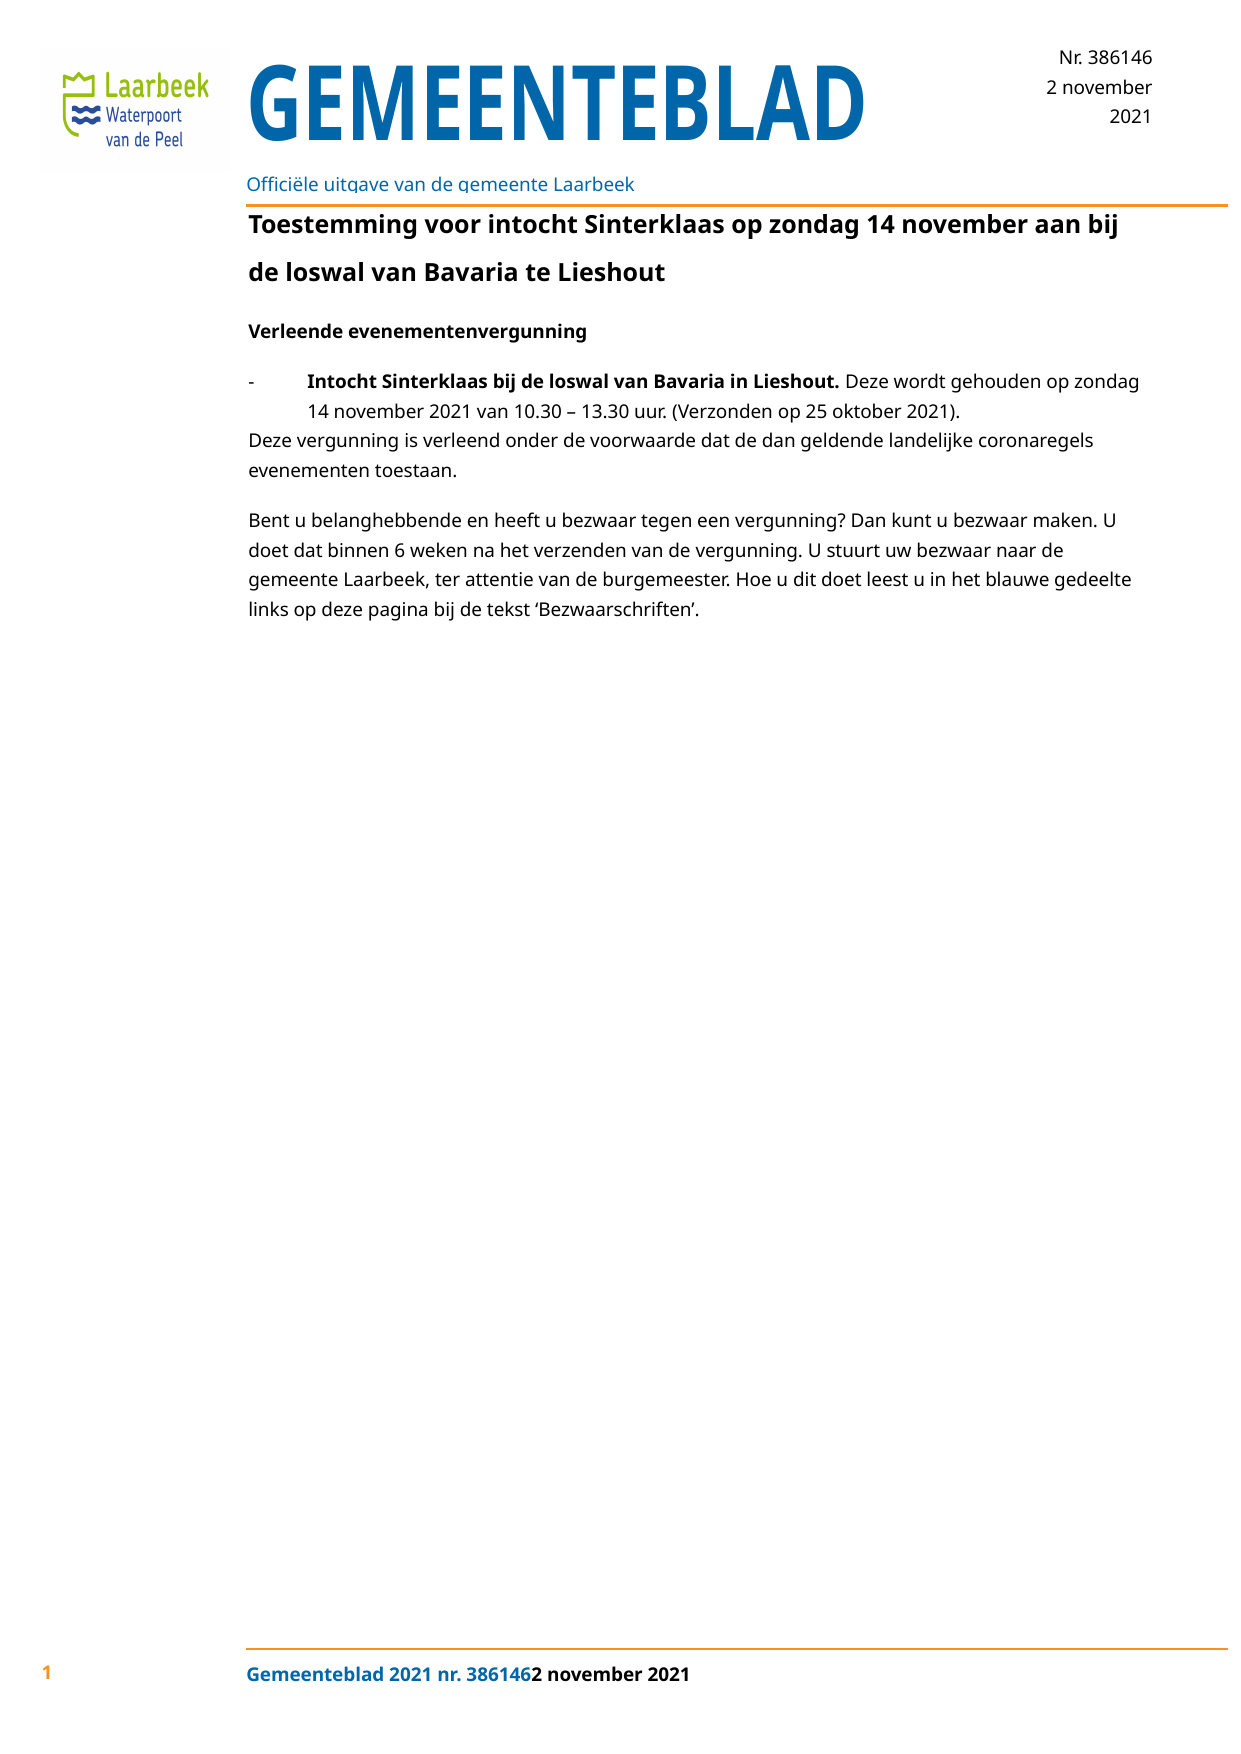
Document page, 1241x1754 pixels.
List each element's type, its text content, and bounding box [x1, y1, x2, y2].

text Toestemming voor intocht Sinterklaas op zondag 14 november aan bij de loswal van Bavaria te Lieshout [248, 207, 1152, 288]
list Intocht Sinterklaas bij de loswal van Bavaria in Lieshout. Deze wordt gehouden op zondag 14 november 2021 van 10.30 – 13.30 uur. (Verzonden op 25 oktober 2021). [248, 368, 1152, 424]
text Bent u belanghebbende en heeft u bezwaar tegen een vergunning? Dan kunt u bezwaar maken. U doet dat binnen 6 weken na het verzenden van de vergunning. U stuurt uw bezwaar naar de gemeente Laarbeek, ter attentie van de burgemeester. Hoe u dit doet leest u in het blauwe gedeelte links op deze pagina bij de tekst ‘Bezwaarschriften’. [248, 507, 1152, 622]
picture [41, 47, 231, 172]
text Verleende evenementenvergunning [248, 318, 1152, 344]
text Deze vergunning is verleend onder de voorwaarde dat de dan geldende landelijke coronaregels evenementen toestaan. [248, 427, 1152, 483]
